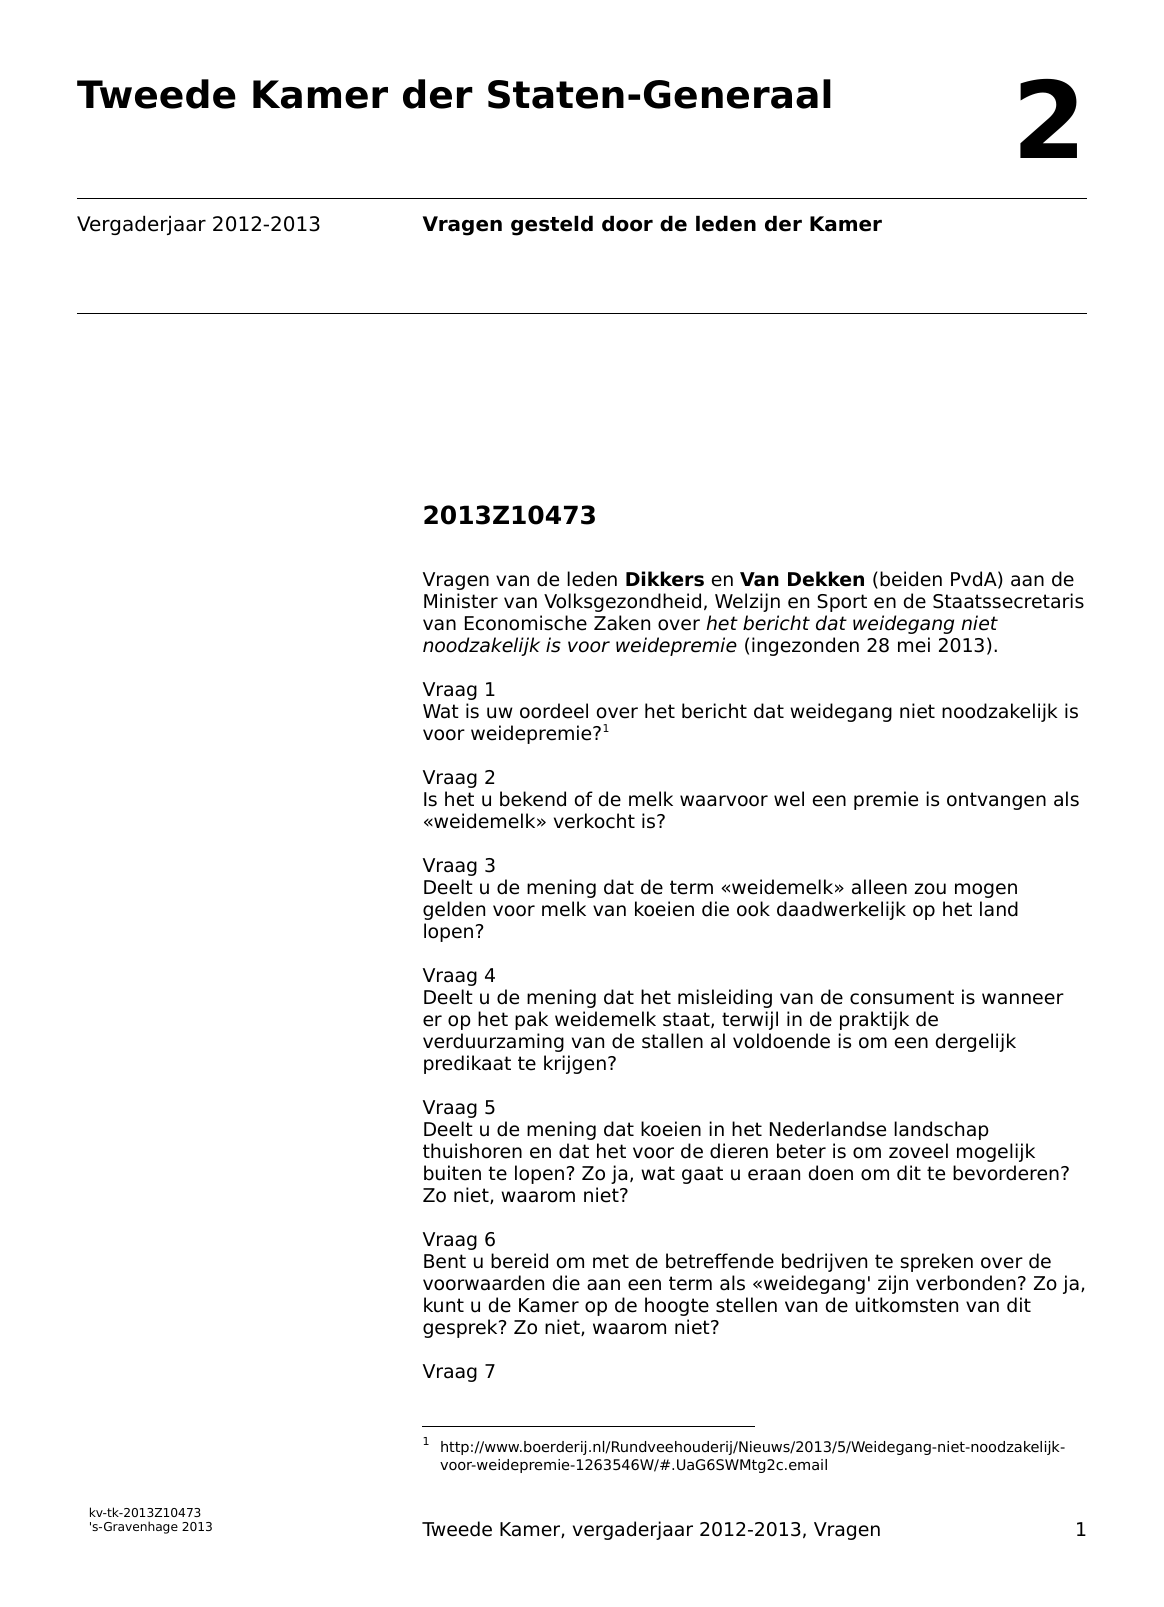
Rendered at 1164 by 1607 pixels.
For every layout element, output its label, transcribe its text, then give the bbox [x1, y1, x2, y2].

text 's-Gravenhage 2013 [88, 1520, 323, 1534]
text Vraag 1 [422, 679, 1087, 701]
text Is het u bekend of de melk waarvoor wel een premie is ontvangen als «weidemelk» verkocht is? [422, 789, 1087, 833]
text Vraag 6 [422, 1229, 1087, 1251]
table_header Tweede Kamer der Staten-Generaal [77, 59, 886, 198]
text Wat is uw oordeel over het bericht dat weidegang niet noodzakelijk is voor weidepremie? [422, 701, 1087, 745]
text Vragen van de leden Dikkers en Van Dekken (beiden PvdA) aan de Minister van Volksgezondheid, Welzijn en Sport en de Staatssecretaris van Economische Zaken over het bericht dat weidegang niet noodzakelijk is voor weidepremie (ingezonden 28 mei 2013). [422, 569, 1087, 657]
table_cell Vergaderjaar 2012-2013 [77, 199, 422, 313]
text Deelt u de mening dat de term «weidemelk» alleen zou mogen gelden voor melk van koeien die ook daadwerkelijk op het land lopen? [422, 877, 1087, 943]
text Vraag 2 [422, 767, 1087, 789]
text Vraag 3 [422, 855, 1087, 877]
text Bent u bereid om met de betreffende bedrijven te spreken over de voorwaarden die aan een term als «weidegang' zijn verbonden? Zo ja, kunt u de Kamer op de hoogte stellen van de uitkomsten van dit gesprek? Zo niet, waarom niet? [422, 1251, 1087, 1339]
text Vraag 4 [422, 965, 1087, 987]
text Vraag 7 [422, 1361, 1087, 1383]
table_header 2 [886, 59, 1087, 198]
text http://www.boerderij.nl/Rundveehouderij/Nieuws/2013/5/Weidegang-niet-noodzakelijk-voor-weidepremie-1263546W/#.UaG6SWMtg2c.email [422, 1435, 1087, 1474]
text 2013Z10473 [422, 501, 1087, 531]
text Vraag 5 [422, 1097, 1087, 1119]
text kv-tk-2013Z10473 [88, 1506, 323, 1520]
text Deelt u de mening dat koeien in het Nederlandse landschap thuishoren en dat het voor de dieren beter is om zoveel mogelijk buiten te lopen? Zo ja, wat gaat u eraan doen om dit te bevorderen? Zo niet, waarom niet? [422, 1119, 1087, 1207]
table_cell Vragen gesteld door de leden der Kamer [422, 199, 1087, 313]
text Deelt u de mening dat het misleiding van de consument is wanneer er op het pak weidemelk staat, terwijl in de praktijk de verduurzaming van de stallen al voldoende is om een dergelijk predikaat te krijgen? [422, 987, 1087, 1075]
